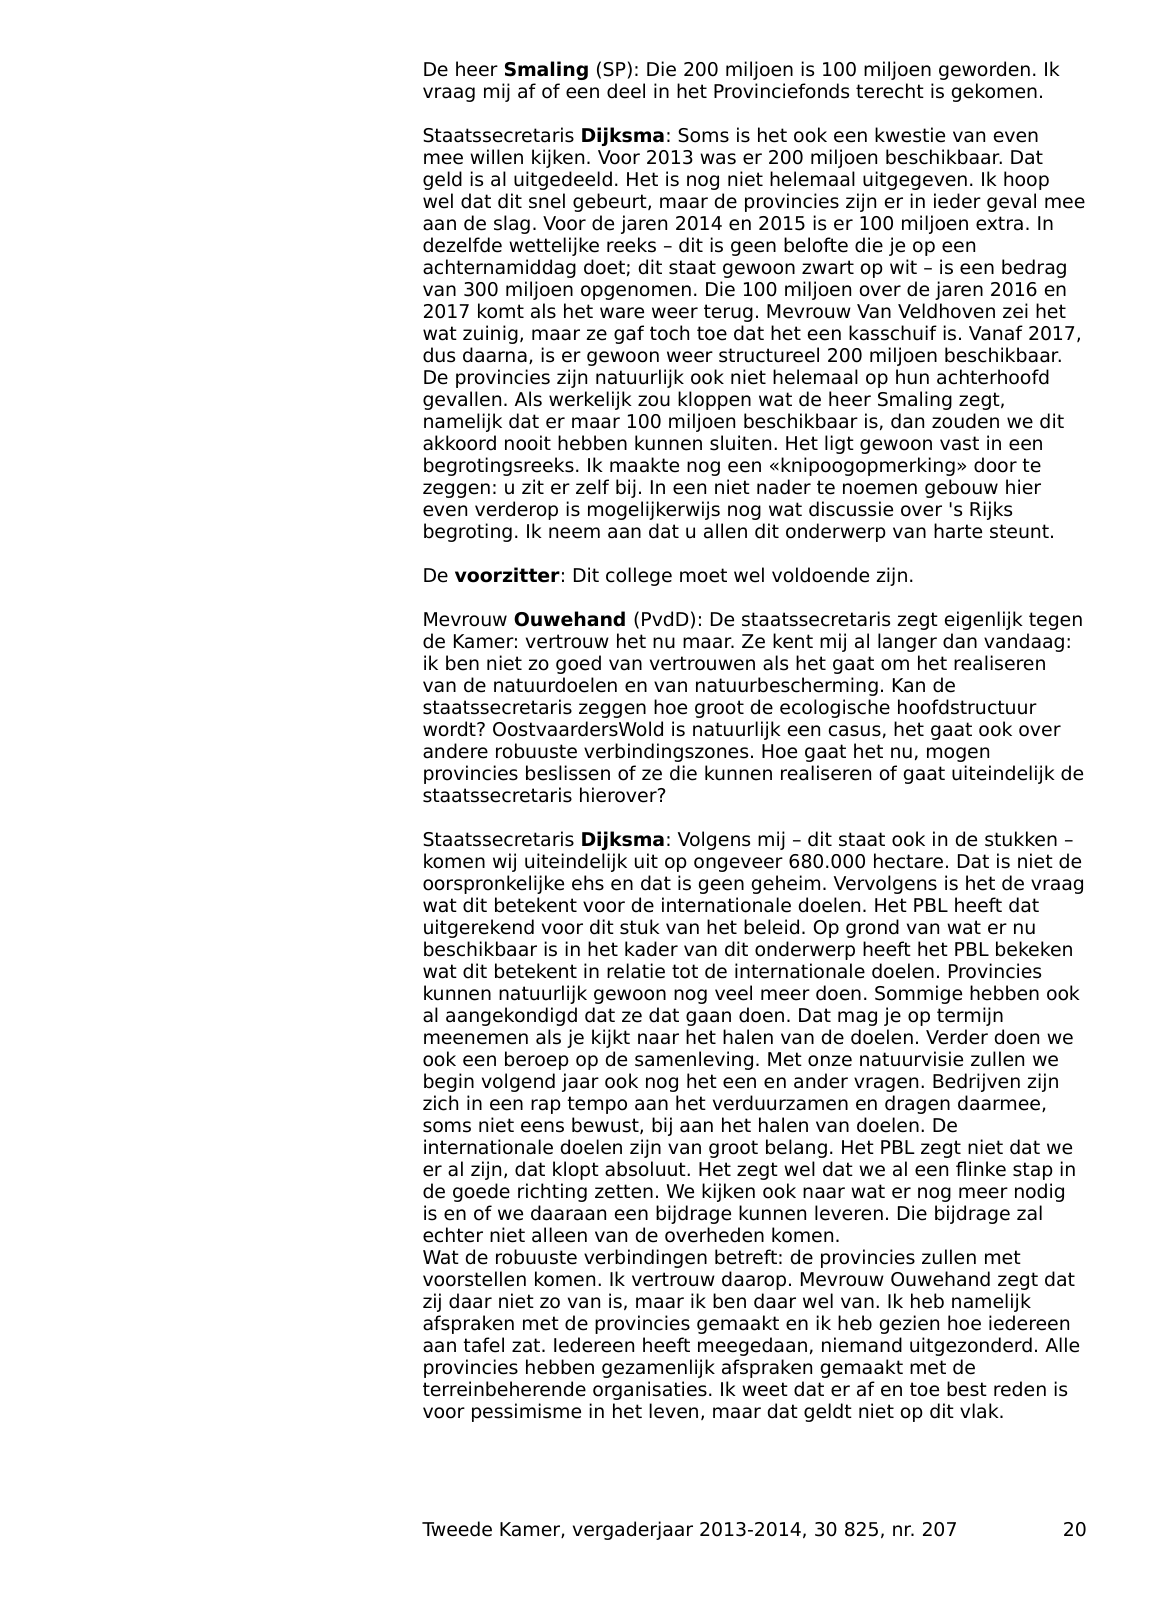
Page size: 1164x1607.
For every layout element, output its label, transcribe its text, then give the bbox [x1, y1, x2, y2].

text De voorzitter: Dit college moet wel voldoende zijn. [422, 565, 1087, 587]
text Mevrouw Ouwehand (PvdD): De staatssecretaris zegt eigenlijk tegen de Kamer: vertrouw het nu maar. Ze kent mij al langer dan vandaag: ik ben niet zo goed van vertrouwen als het gaat om het realiseren van de natuurdoelen en van natuurbescherming. Kan de staatssecretaris zeggen hoe groot de ecologische hoofdstructuur wordt? OostvaardersWold is natuurlijk een casus, het gaat ook over andere robuuste verbindingszones. Hoe gaat het nu, mogen provincies beslissen of ze die kunnen realiseren of gaat uiteindelijk de staatssecretaris hierover? [422, 609, 1087, 807]
text Staatssecretaris Dijksma: Volgens mij – dit staat ook in de stukken – komen wij uiteindelijk uit op ongeveer 680.000 hectare. Dat is niet de oorspronkelijke ehs en dat is geen geheim. Vervolgens is het de vraag wat dit betekent voor de internationale doelen. Het PBL heeft dat uitgerekend voor dit stuk van het beleid. Op grond van wat er nu beschikbaar is in het kader van dit onderwerp heeft het PBL bekeken wat dit betekent in relatie tot de internationale doelen. Provincies kunnen natuurlijk gewoon nog veel meer doen. Sommige hebben ook al aangekondigd dat ze dat gaan doen. Dat mag je op termijn meenemen als je kijkt naar het halen van de doelen. Verder doen we ook een beroep op de samenleving. Met onze natuurvisie zullen we begin volgend jaar ook nog het een en ander vragen. Bedrijven zijn zich in een rap tempo aan het verduurzamen en dragen daarmee, soms niet eens bewust, bij aan het halen van doelen. De internationale doelen zijn van groot belang. Het PBL zegt niet dat we er al zijn, dat klopt absoluut. Het zegt wel dat we al een flinke stap in de goede richting zetten. We kijken ook naar wat er nog meer nodig is en of we daaraan een bijdrage kunnen leveren. Die bijdrage zal echter niet alleen van de overheden komen. [422, 829, 1087, 1247]
text Wat de robuuste verbindingen betreft: de provincies zullen met voorstellen komen. Ik vertrouw daarop. Mevrouw Ouwehand zegt dat zij daar niet zo van is, maar ik ben daar wel van. Ik heb namelijk afspraken met de provincies gemaakt en ik heb gezien hoe iedereen aan tafel zat. Iedereen heeft meegedaan, niemand uitgezonderd. Alle provincies hebben gezamenlijk afspraken gemaakt met de terreinbeherende organisaties. Ik weet dat er af en toe best reden is voor pessimisme in het leven, maar dat geldt niet op dit vlak. [422, 1247, 1087, 1423]
text Staatssecretaris Dijksma: Soms is het ook een kwestie van even mee willen kijken. Voor 2013 was er 200 miljoen beschikbaar. Dat geld is al uitgedeeld. Het is nog niet helemaal uitgegeven. Ik hoop wel dat dit snel gebeurt, maar de provincies zijn er in ieder geval mee aan de slag. Voor de jaren 2014 en 2015 is er 100 miljoen extra. In dezelfde wettelijke reeks – dit is geen belofte die je op een achternamiddag doet; dit staat gewoon zwart op wit – is een bedrag van 300 miljoen opgenomen. Die 100 miljoen over de jaren 2016 en 2017 komt als het ware weer terug. Mevrouw Van Veldhoven zei het wat zuinig, maar ze gaf toch toe dat het een kasschuif is. Vanaf 2017, dus daarna, is er gewoon weer structureel 200 miljoen beschikbaar. De provincies zijn natuurlijk ook niet helemaal op hun achterhoofd gevallen. Als werkelijk zou kloppen wat de heer Smaling zegt, namelijk dat er maar 100 miljoen beschikbaar is, dan zouden we dit akkoord nooit hebben kunnen sluiten. Het ligt gewoon vast in een begrotingsreeks. Ik maakte nog een «knipoogopmerking» door te zeggen: u zit er zelf bij. In een niet nader te noemen gebouw hier even verderop is mogelijkerwijs nog wat discussie over 's Rijks begroting. Ik neem aan dat u allen dit onderwerp van harte steunt. [422, 125, 1087, 543]
text De heer Smaling (SP): Die 200 miljoen is 100 miljoen geworden. Ik vraag mij af of een deel in het Provinciefonds terecht is gekomen. [422, 59, 1087, 103]
